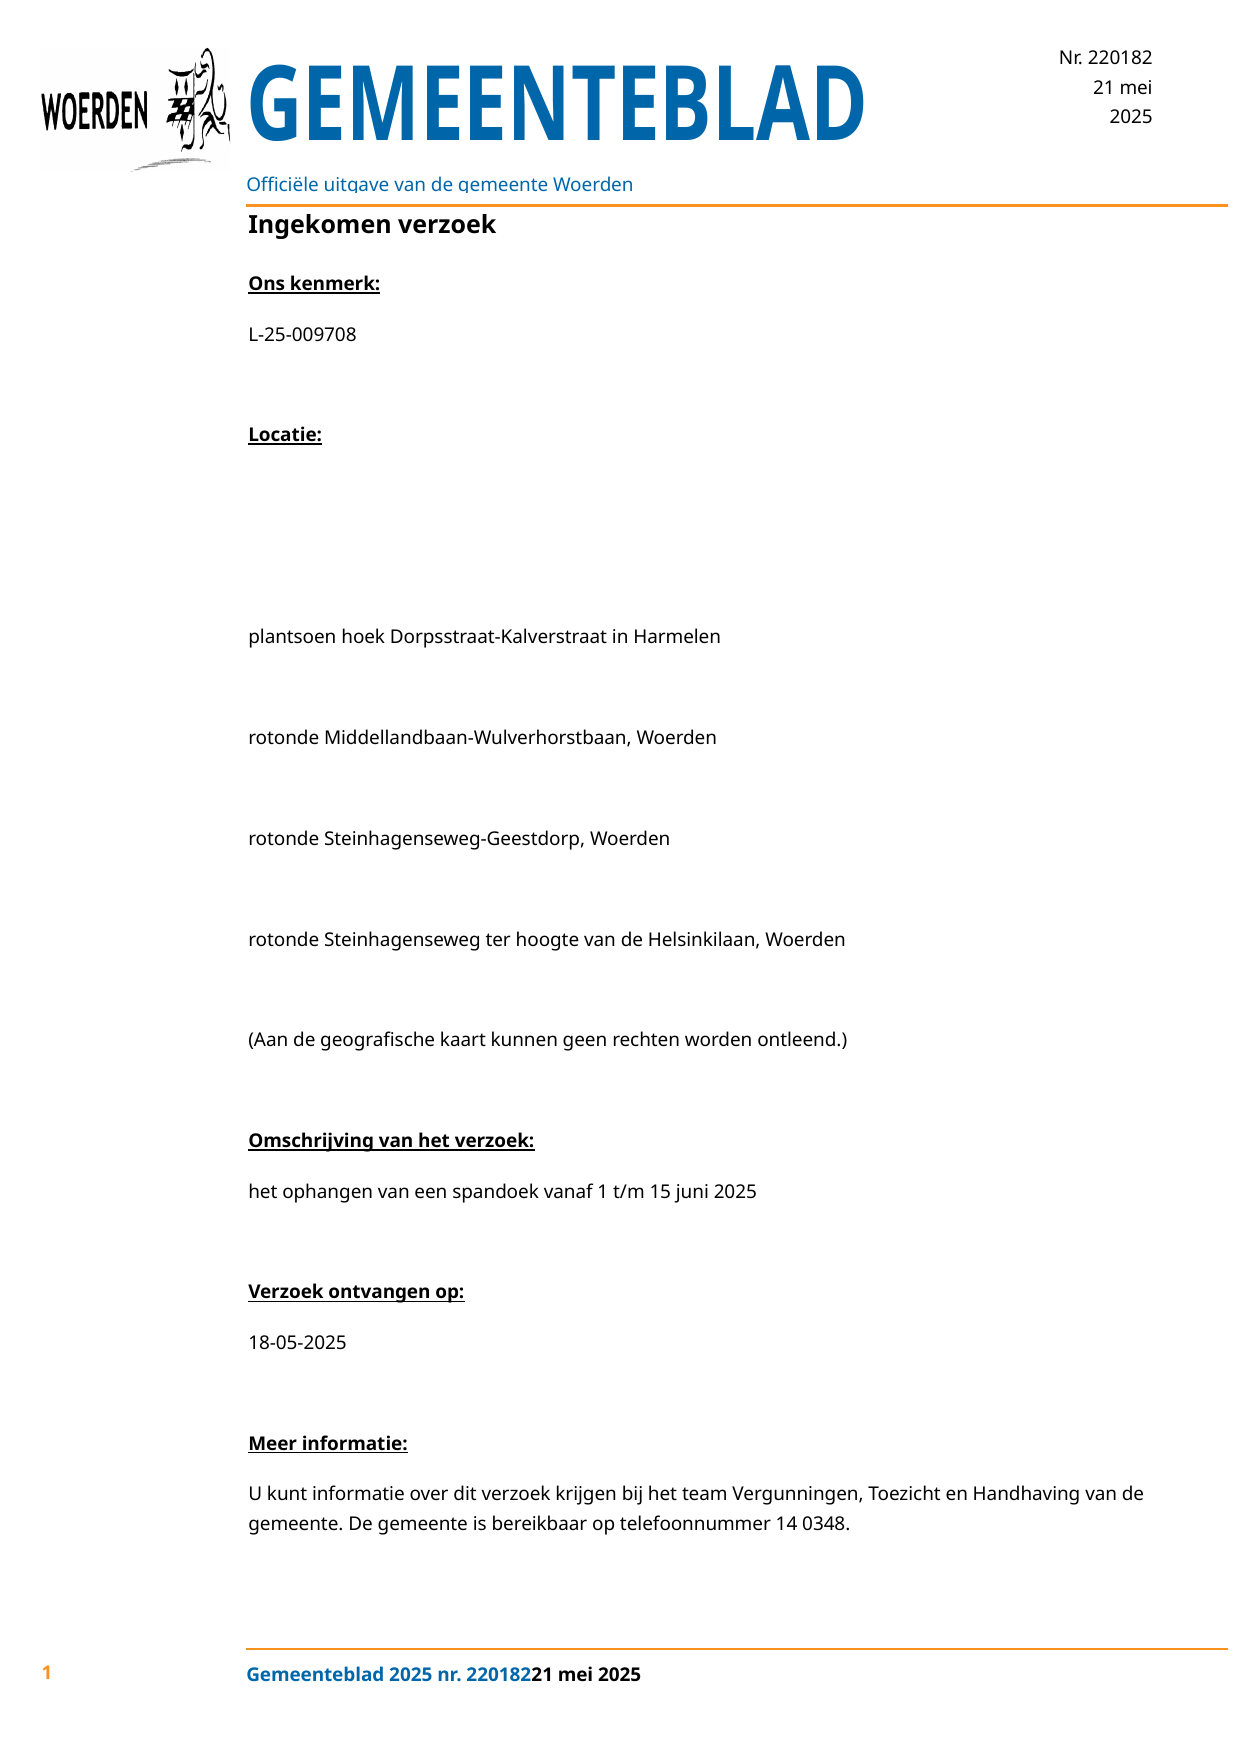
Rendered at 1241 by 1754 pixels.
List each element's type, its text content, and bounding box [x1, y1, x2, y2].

text Verzoek ontvangen op: [248, 1279, 1152, 1304]
text Ons kenmerk: [248, 270, 1152, 296]
text het ophangen van een spandoek vanaf 1 t/m 15 juni 2025 [248, 1178, 1152, 1203]
text plantsoen hoek Dorpsstraat-Kalverstraat in Harmelen [248, 623, 1152, 649]
text rotonde Middellandbaan-Wulverhorstbaan, Woerden [248, 724, 1152, 750]
text rotonde Steinhagenseweg-Geestdorp, Woerden [248, 825, 1152, 851]
text (Aan de geografische kaart kunnen geen rechten worden ontleend.) [248, 1027, 1152, 1052]
text Locatie: [248, 422, 1152, 447]
text 18-05-2025 [248, 1329, 1152, 1355]
text L-25-009708 [248, 321, 1152, 346]
text Omschrijving van het verzoek: [248, 1127, 1152, 1153]
text U kunt informatie over dit verzoek krijgen bij het team Vergunningen, Toezicht en Handhaving van de gemeente. De gemeente is bereikbaar op telefoonnummer 14 0348. [248, 1480, 1152, 1536]
text Meer informatie: [248, 1430, 1152, 1456]
text Ingekomen verzoek [248, 207, 1152, 241]
picture [41, 47, 231, 172]
text rotonde Steinhagenseweg ter hoogte van de Helsinkilaan, Woerden [248, 926, 1152, 951]
